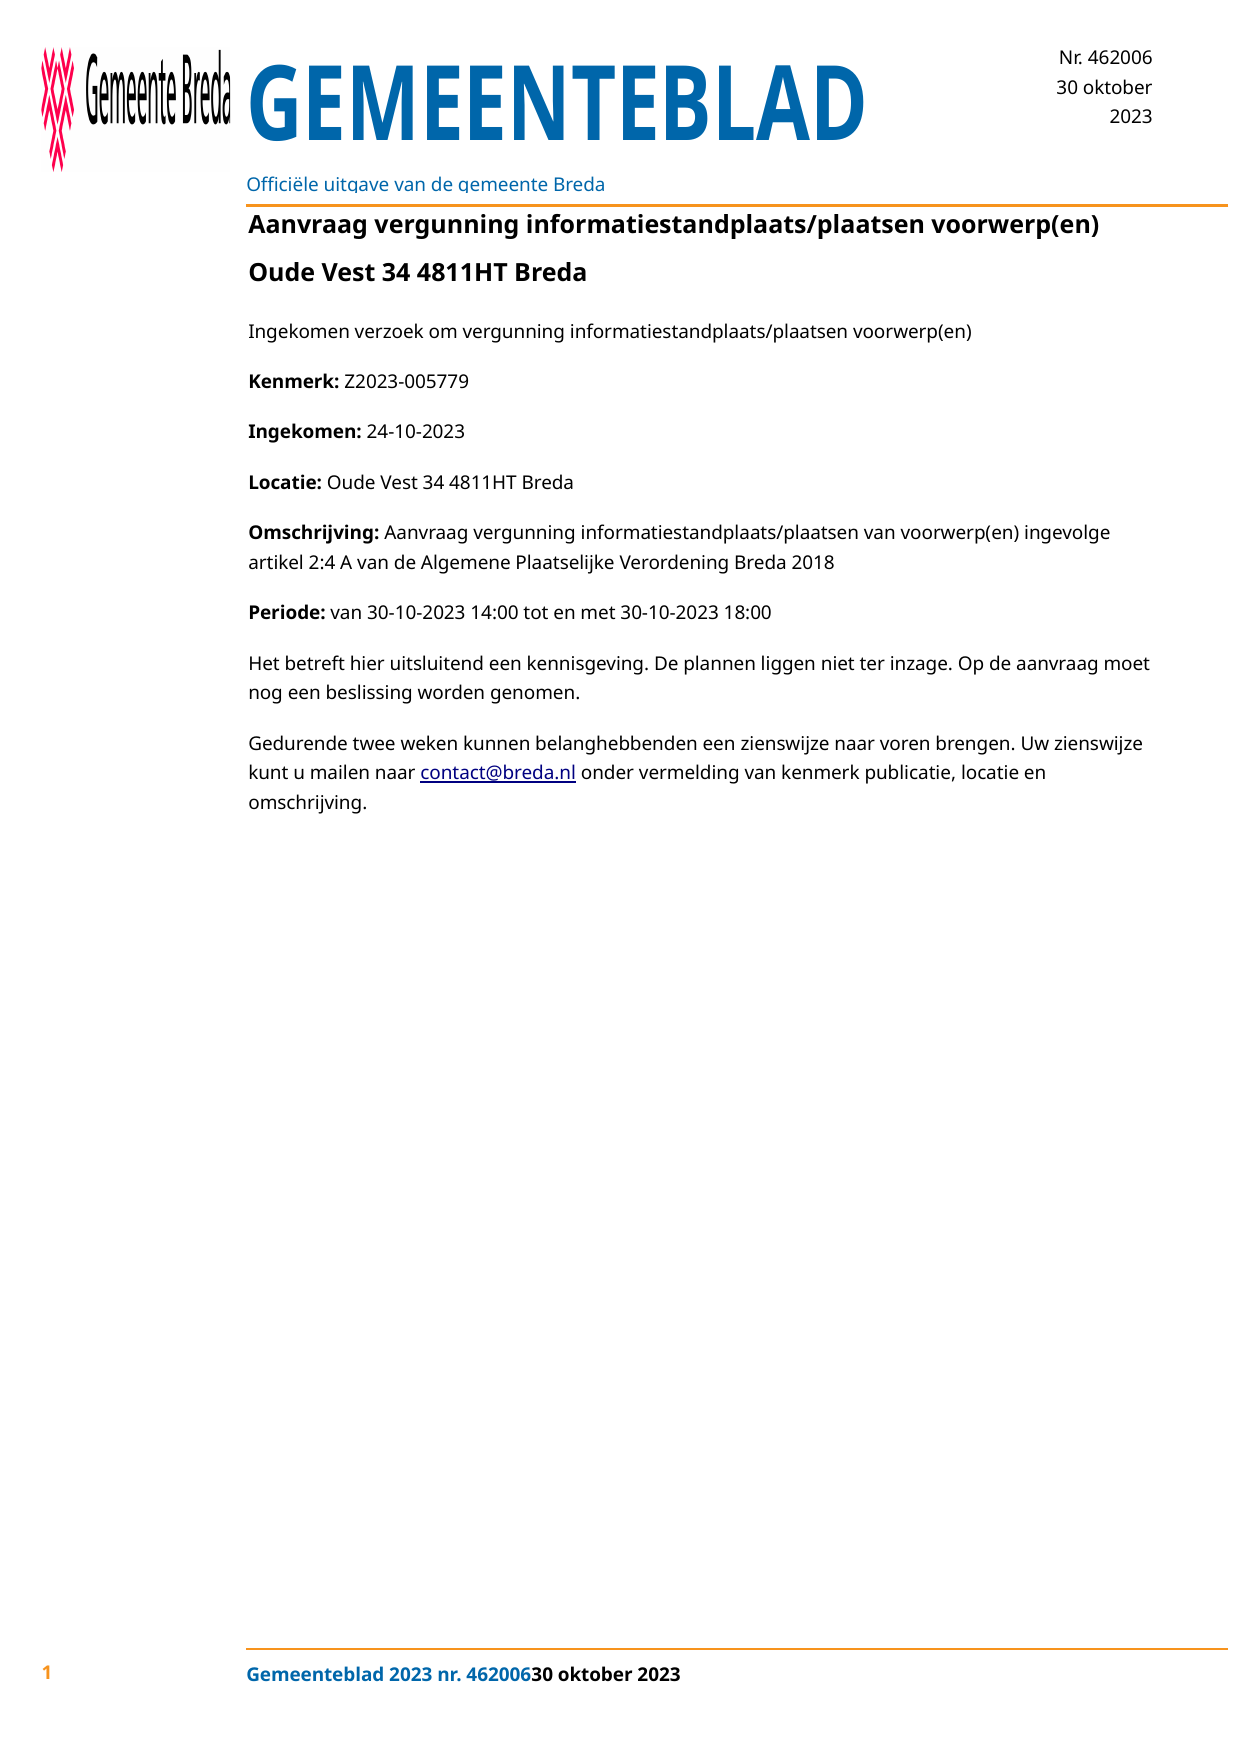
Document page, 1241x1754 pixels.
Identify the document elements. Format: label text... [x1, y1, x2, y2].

text Periode: van 30-10-2023 14:00 tot en met 30-10-2023 18:00 [248, 599, 1152, 625]
text Ingekomen: 24-10-2023 [248, 419, 1152, 444]
text Ingekomen verzoek om vergunning informatiestandplaats/plaatsen voorwerp(en) [248, 318, 1152, 344]
text Omschrijving: Aanvraag vergunning informatiestandplaats/plaatsen van voorwerp(en) ingevolge artikel 2:4 A van de Algemene Plaatselijke Verordening Breda 2018 [248, 519, 1152, 575]
text Aanvraag vergunning informatiestandplaats/plaatsen voorwerp(en) Oude Vest 34 4811HT Breda [248, 207, 1152, 288]
text Het betreft hier uitsluitend een kennisgeving. De plannen liggen niet ter inzage. Op de aanvraag moet nog een beslissing worden genomen. [248, 650, 1152, 705]
text Kenmerk: Z2023-005779 [248, 368, 1152, 394]
text Gedurende twee weken kunnen belanghebbenden een zienswijze naar voren brengen. Uw zienswijze kunt u mailen naar contact@breda.nl onder vermelding van kenmerk publicatie, locatie en omschrijving. [248, 730, 1152, 815]
picture [41, 47, 231, 172]
text Locatie: Oude Vest 34 4811HT Breda [248, 469, 1152, 495]
